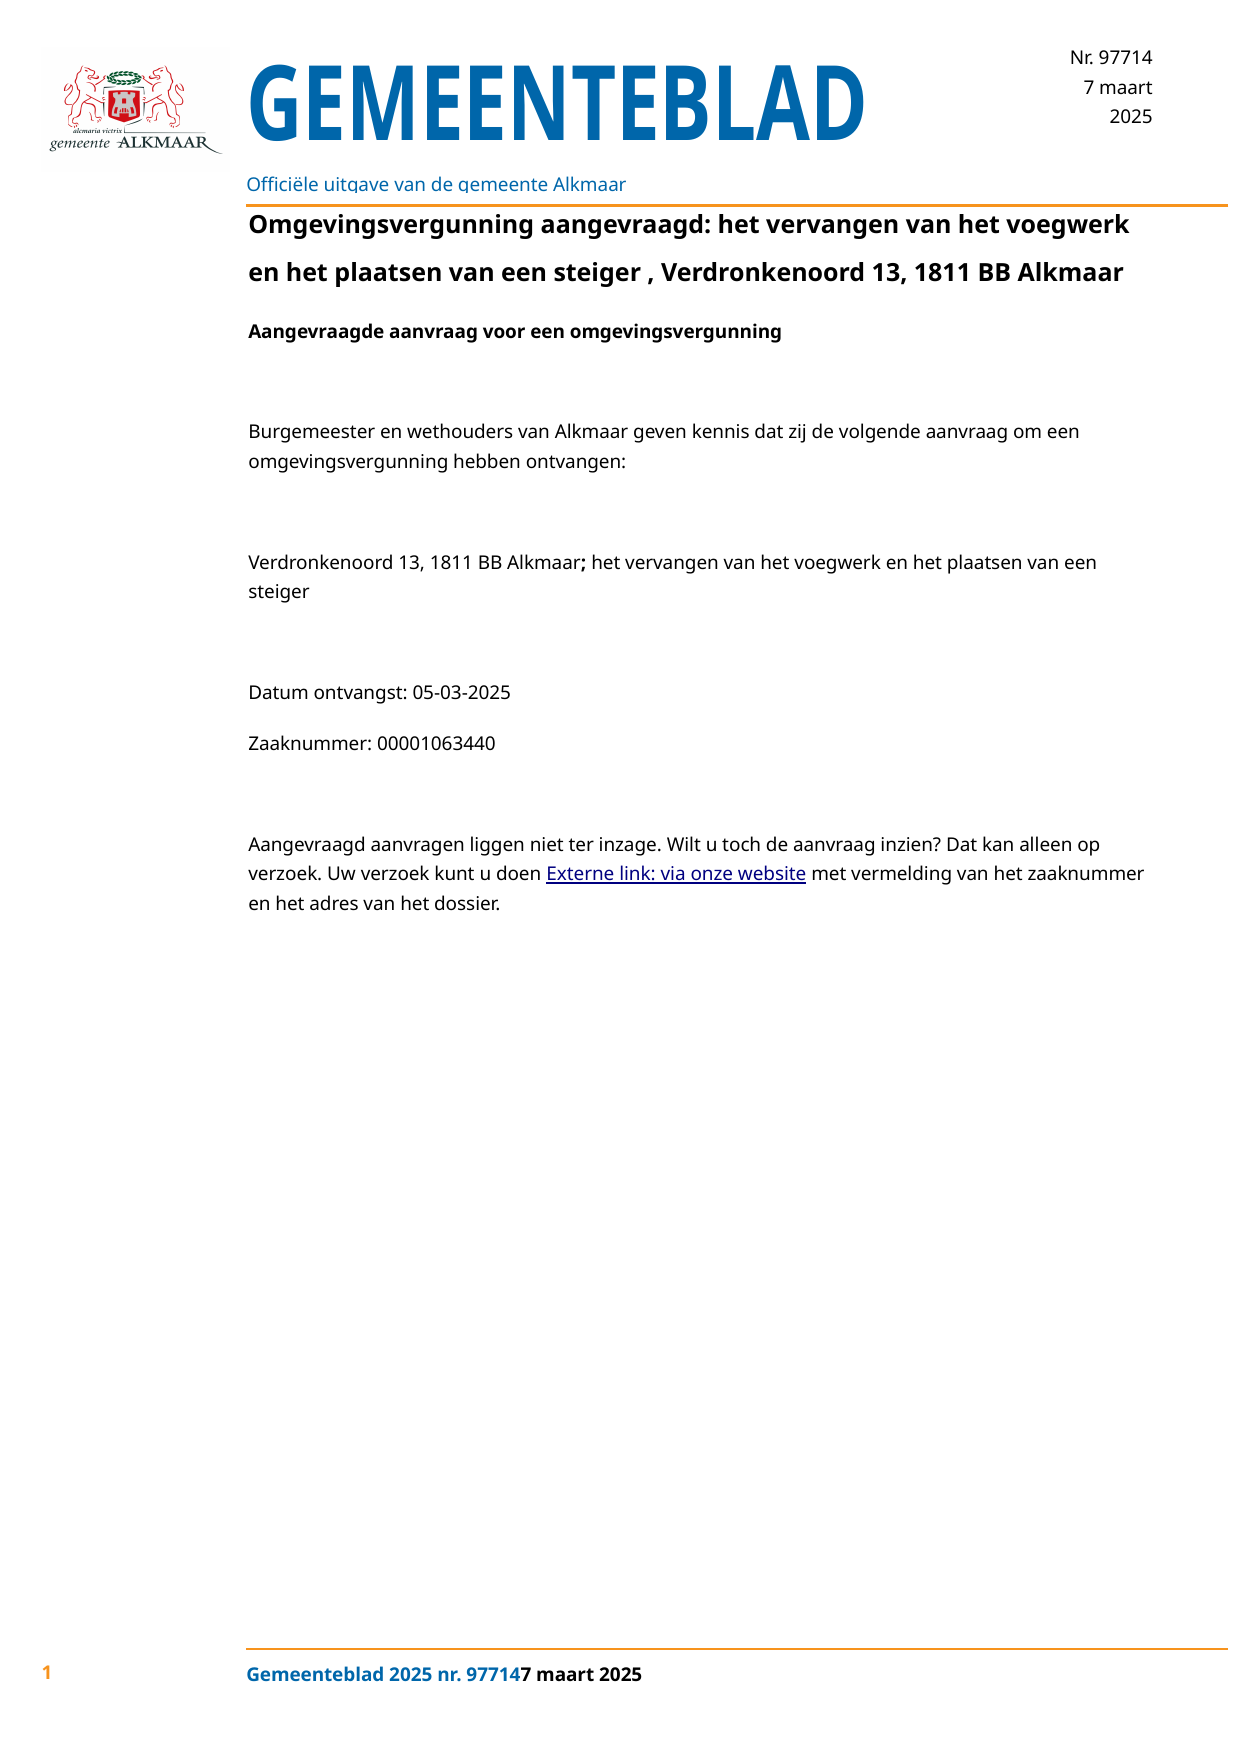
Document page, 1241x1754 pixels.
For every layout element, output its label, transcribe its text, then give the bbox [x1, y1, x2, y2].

text Aangevraagde aanvraag voor een omgevingsvergunning [248, 318, 1152, 344]
text Verdronkenoord 13, 1811 BB Alkmaar; het vervangen van het voegwerk en het plaatsen van een steiger [248, 549, 1152, 604]
text Datum ontvangst: 05-03-2025 [248, 679, 1152, 705]
text Aangevraagd aanvragen liggen niet ter inzage. Wilt u toch de aanvraag inzien? Dat kan alleen op verzoek. Uw verzoek kunt u doen Externe link: via onze website met vermelding van het zaaknummer en het adres van het dossier. [248, 831, 1152, 916]
text Burgemeester en wethouders van Alkmaar geven kennis dat zij de volgende aanvraag om een omgevingsvergunning hebben ontvangen: [248, 419, 1152, 474]
text Omgevingsvergunning aangevraagd: het vervangen van het voegwerk en het plaatsen van een steiger , Verdronkenoord 13, 1811 BB Alkmaar [248, 207, 1152, 288]
picture [41, 47, 231, 172]
text Zaaknummer: 00001063440 [248, 730, 1152, 756]
